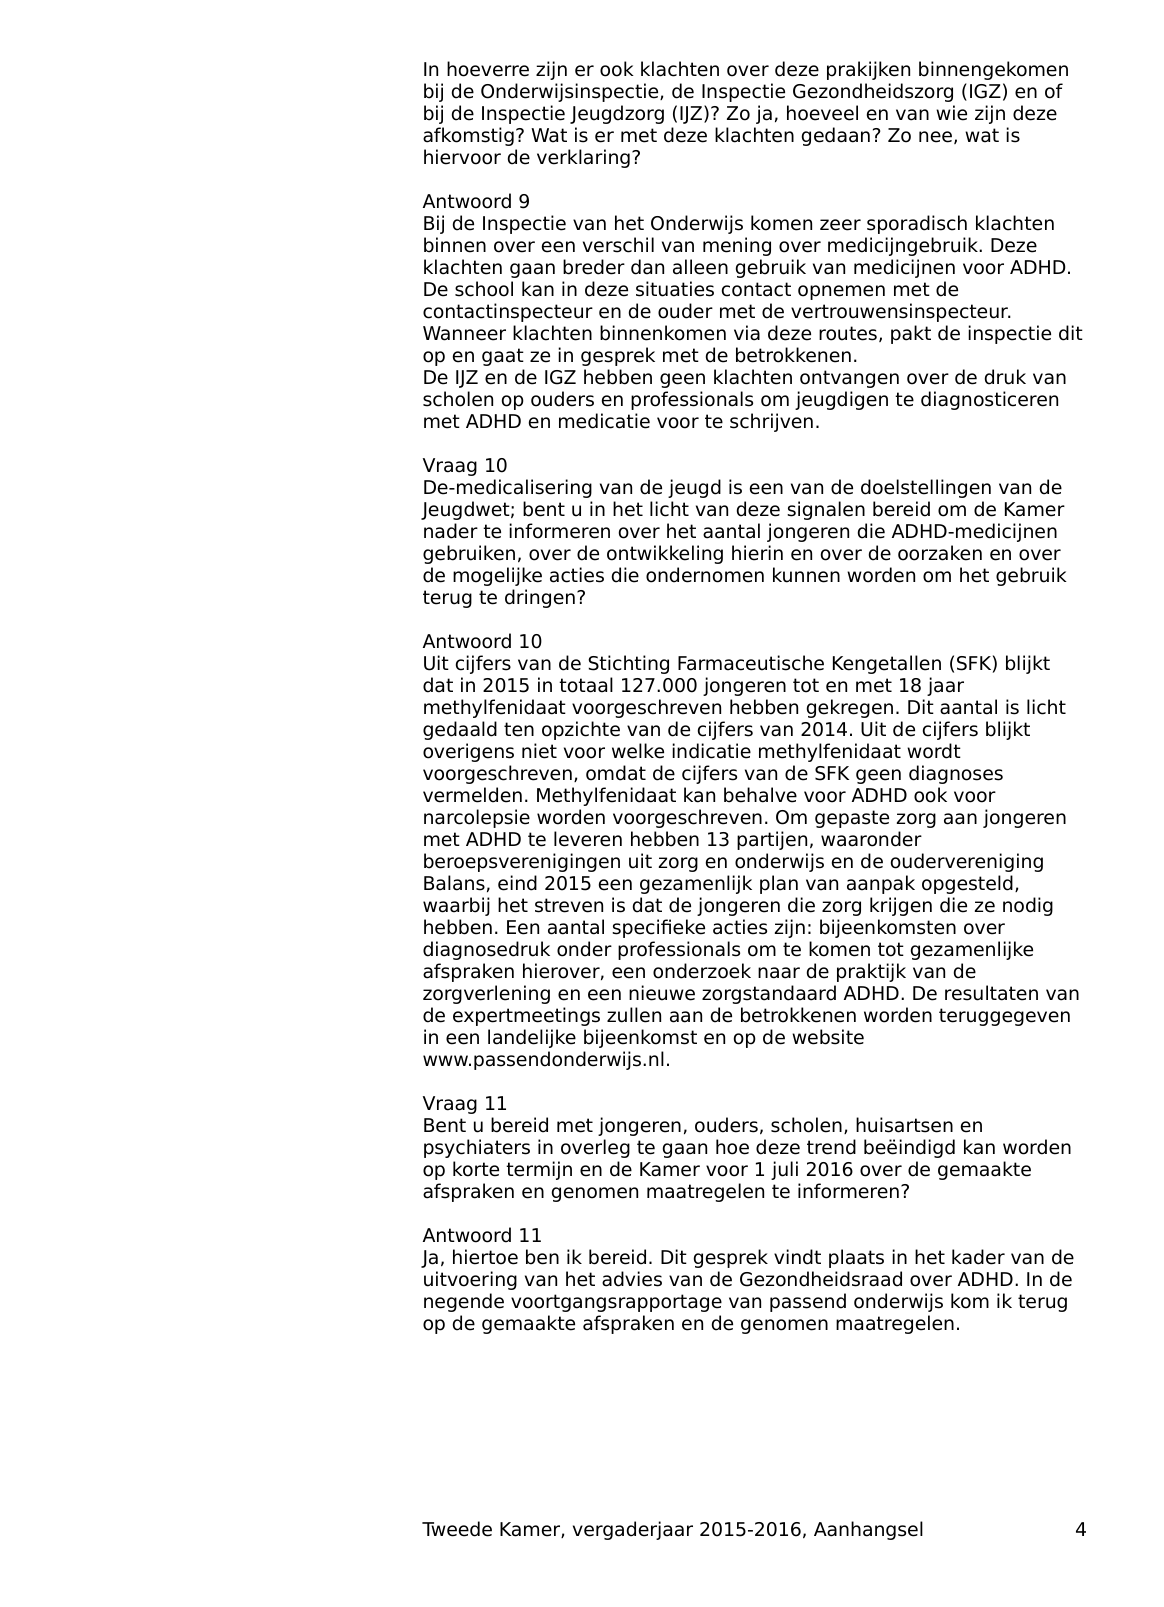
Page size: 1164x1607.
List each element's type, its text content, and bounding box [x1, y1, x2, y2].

text Bij de Inspectie van het Onderwijs komen zeer sporadisch klachten binnen over een verschil van mening over medicijngebruik. Deze klachten gaan breder dan alleen gebruik van medicijnen voor ADHD. De school kan in deze situaties contact opnemen met de contactinspecteur en de ouder met de vertrouwensinspecteur. Wanneer klachten binnenkomen via deze routes, pakt de inspectie dit op en gaat ze in gesprek met de betrokkenen. [422, 213, 1087, 367]
text De IJZ en de IGZ hebben geen klachten ontvangen over de druk van scholen op ouders en professionals om jeugdigen te diagnosticeren met ADHD en medicatie voor te schrijven. [422, 367, 1087, 433]
text Antwoord 9 [422, 191, 1087, 213]
text Vraag 10 [422, 455, 1087, 477]
text De-medicalisering van de jeugd is een van de doelstellingen van de Jeugdwet; bent u in het licht van deze signalen bereid om de Kamer nader te informeren over het aantal jongeren die ADHD-medicijnen gebruiken, over de ontwikkeling hierin en over de oorzaken en over de mogelijke acties die ondernomen kunnen worden om het gebruik terug te dringen? [422, 477, 1087, 609]
text Antwoord 11 [422, 1225, 1087, 1247]
text Ja, hiertoe ben ik bereid. Dit gesprek vindt plaats in het kader van de uitvoering van het advies van de Gezondheidsraad over ADHD. In de negende voortgangsrapportage van passend onderwijs kom ik terug op de gemaakte afspraken en de genomen maatregelen. [422, 1247, 1087, 1335]
text Antwoord 10 [422, 631, 1087, 653]
text Bent u bereid met jongeren, ouders, scholen, huisartsen en psychiaters in overleg te gaan hoe deze trend beëindigd kan worden op korte termijn en de Kamer voor 1 juli 2016 over de gemaakte afspraken en genomen maatregelen te informeren? [422, 1115, 1087, 1203]
text Vraag 11 [422, 1093, 1087, 1115]
text In hoeverre zijn er ook klachten over deze prakijken binnengekomen bij de Onderwijsinspectie, de Inspectie Gezondheidszorg (IGZ) en of bij de Inspectie Jeugdzorg (IJZ)? Zo ja, hoeveel en van wie zijn deze afkomstig? Wat is er met deze klachten gedaan? Zo nee, wat is hiervoor de verklaring? [422, 59, 1087, 169]
text Uit cijfers van de Stichting Farmaceutische Kengetallen (SFK) blijkt dat in 2015 in totaal 127.000 jongeren tot en met 18 jaar methylfenidaat voorgeschreven hebben gekregen. Dit aantal is licht gedaald ten opzichte van de cijfers van 2014. Uit de cijfers blijkt overigens niet voor welke indicatie methylfenidaat wordt voorgeschreven, omdat de cijfers van de SFK geen diagnoses vermelden. Methylfenidaat kan behalve voor ADHD ook voor narcolepsie worden voorgeschreven. Om gepaste zorg aan jongeren met ADHD te leveren hebben 13 partijen, waaronder beroepsverenigingen uit zorg en onderwijs en de oudervereniging Balans, eind 2015 een gezamenlijk plan van aanpak opgesteld, waarbij het streven is dat de jongeren die zorg krijgen die ze nodig hebben. Een aantal specifieke acties zijn: bijeenkomsten over diagnosedruk onder professionals om te komen tot gezamenlijke afspraken hierover, een onderzoek naar de praktijk van de zorgverlening en een nieuwe zorgstandaard ADHD. De resultaten van de expertmeetings zullen aan de betrokkenen worden teruggegeven in een landelijke bijeenkomst en op de website www.passendonderwijs.nl. [422, 653, 1087, 1071]
